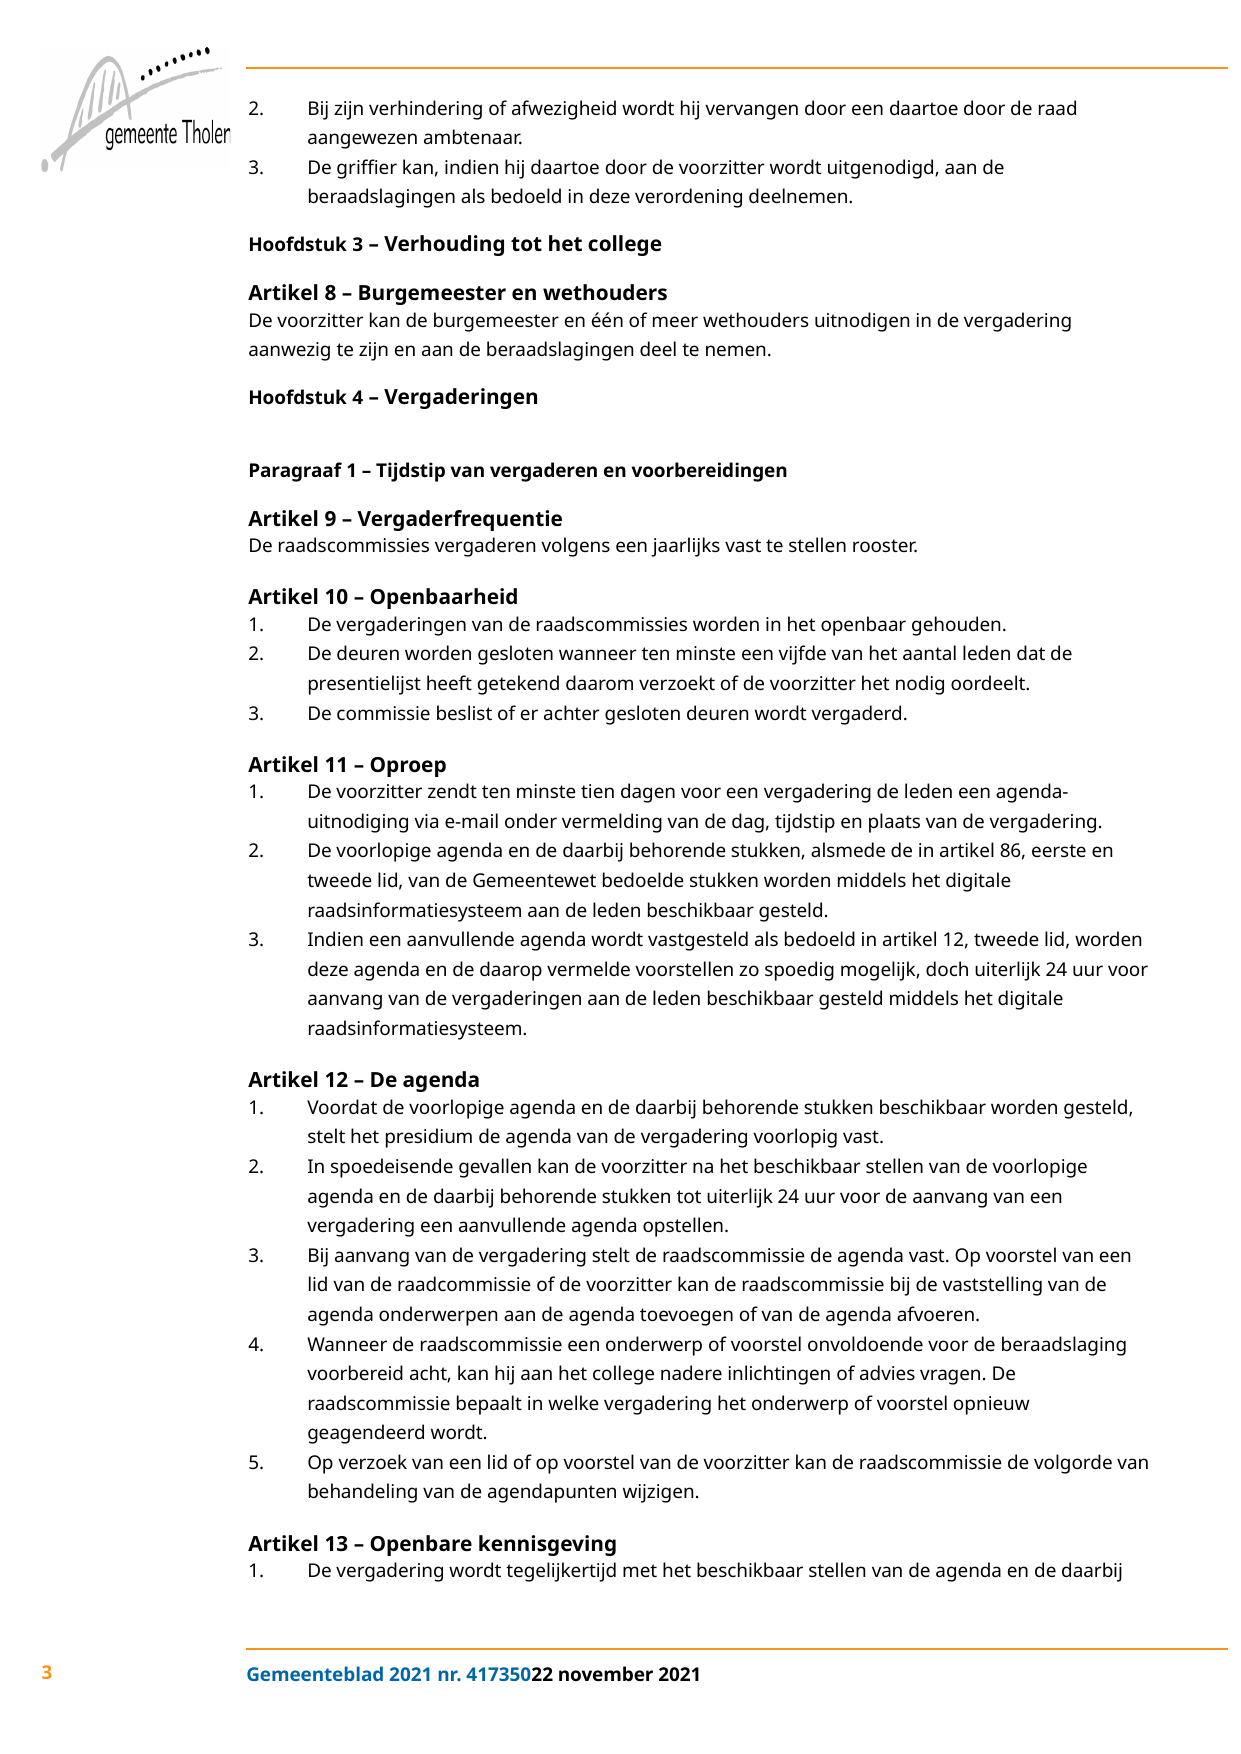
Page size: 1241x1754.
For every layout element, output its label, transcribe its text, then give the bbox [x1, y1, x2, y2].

text Artikel 8 – Burgemeester en wethouders [248, 278, 1152, 307]
picture [41, 47, 231, 172]
list Op verzoek van een lid of op voorstel van de voorzitter kan de raadscommissie de volgorde van behandeling van de agendapunten wijzigen. [248, 1449, 1152, 1504]
text Artikel 10 – Openbaarheid [248, 582, 1152, 611]
text De voorzitter kan de burgemeester en één of meer wethouders uitnodigen in de vergadering aanwezig te zijn en aan de beraadslagingen deel te nemen. [248, 307, 1152, 362]
list In spoedeisende gevallen kan de voorzitter na het beschikbaar stellen van de voorlopige agenda en de daarbij behorende stukken tot uiterlijk 24 uur voor de aanvang van een vergadering een aanvullende agenda opstellen. [248, 1153, 1152, 1238]
list Voordat de voorlopige agenda en de daarbij behorende stukken beschikbaar worden gesteld, stelt het presidium de agenda van de vergadering voorlopig vast. [248, 1094, 1152, 1149]
list Wanneer de raadscommissie een onderwerp of voorstel onvoldoende voor de beraadslaging voorbereid acht, kan hij aan het college nadere inlichtingen of advies vragen. De raadscommissie bepaalt in welke vergadering het onderwerp of voorstel opnieuw geagendeerd wordt. [248, 1331, 1152, 1445]
list Bij aanvang van de vergadering stelt de raadscommissie de agenda vast. Op voorstel van een lid van de raadcommissie of de voorzitter kan de raadscommissie bij de vaststelling van de agenda onderwerpen aan de agenda toevoegen of van de agenda afvoeren. [248, 1242, 1152, 1327]
text Artikel 11 – Oproep [248, 750, 1152, 778]
text Paragraaf 1 – Tijdstip van vergaderen en voorbereidingen [248, 457, 1152, 483]
text Artikel 12 – De agenda [248, 1066, 1152, 1094]
text De raadscommissies vergaderen volgens een jaarlijks vast te stellen rooster. [248, 532, 1152, 558]
list De vergadering wordt tegelijkertijd met het beschikbaar stellen van de agenda en de daarbij [248, 1557, 1152, 1583]
list De voorzitter zendt ten minste tien dagen voor een vergadering de leden een agenda-uitnodiging via e-mail onder vermelding van de dag, tijdstip en plaats van de vergadering. [248, 778, 1152, 834]
text Hoofdstuk 3 – Verhouding tot het college [248, 229, 1152, 258]
list Indien een aanvullende agenda wordt vastgesteld als bedoeld in artikel 12, tweede lid, worden deze agenda en de daarop vermelde voorstellen zo spoedig mogelijk, doch uiterlijk 24 uur voor aanvang van de vergaderingen aan de leden beschikbaar gesteld middels het digitale raadsinformatiesysteem. [248, 926, 1152, 1041]
list De griffier kan, indien hij daartoe door de voorzitter wordt uitgenodigd, aan de beraadslagingen als bedoeld in deze verordening deelnemen. [248, 154, 1152, 209]
text Artikel 13 – Openbare kennisgeving [248, 1529, 1152, 1557]
list De vergaderingen van de raadscommissies worden in het openbaar gehouden. [248, 611, 1152, 637]
list Bij zijn verhindering of afwezigheid wordt hij vervangen door een daartoe door de raad aangewezen ambtenaar. [248, 95, 1152, 150]
list De commissie beslist of er achter gesloten deuren wordt vergaderd. [248, 700, 1152, 725]
text Artikel 9 – Vergaderfrequentie [248, 504, 1152, 532]
text Hoofdstuk 4 – Vergaderingen [248, 382, 1152, 411]
list De deuren worden gesloten wanneer ten minste een vijfde van het aantal leden dat de presentielijst heeft getekend daarom verzoekt of de voorzitter het nodig oordeelt. [248, 641, 1152, 696]
list De voorlopige agenda en de daarbij behorende stukken, alsmede de in artikel 86, eerste en tweede lid, van de Gemeentewet bedoelde stukken worden middels het digitale raadsinformatiesysteem aan de leden beschikbaar gesteld. [248, 838, 1152, 923]
